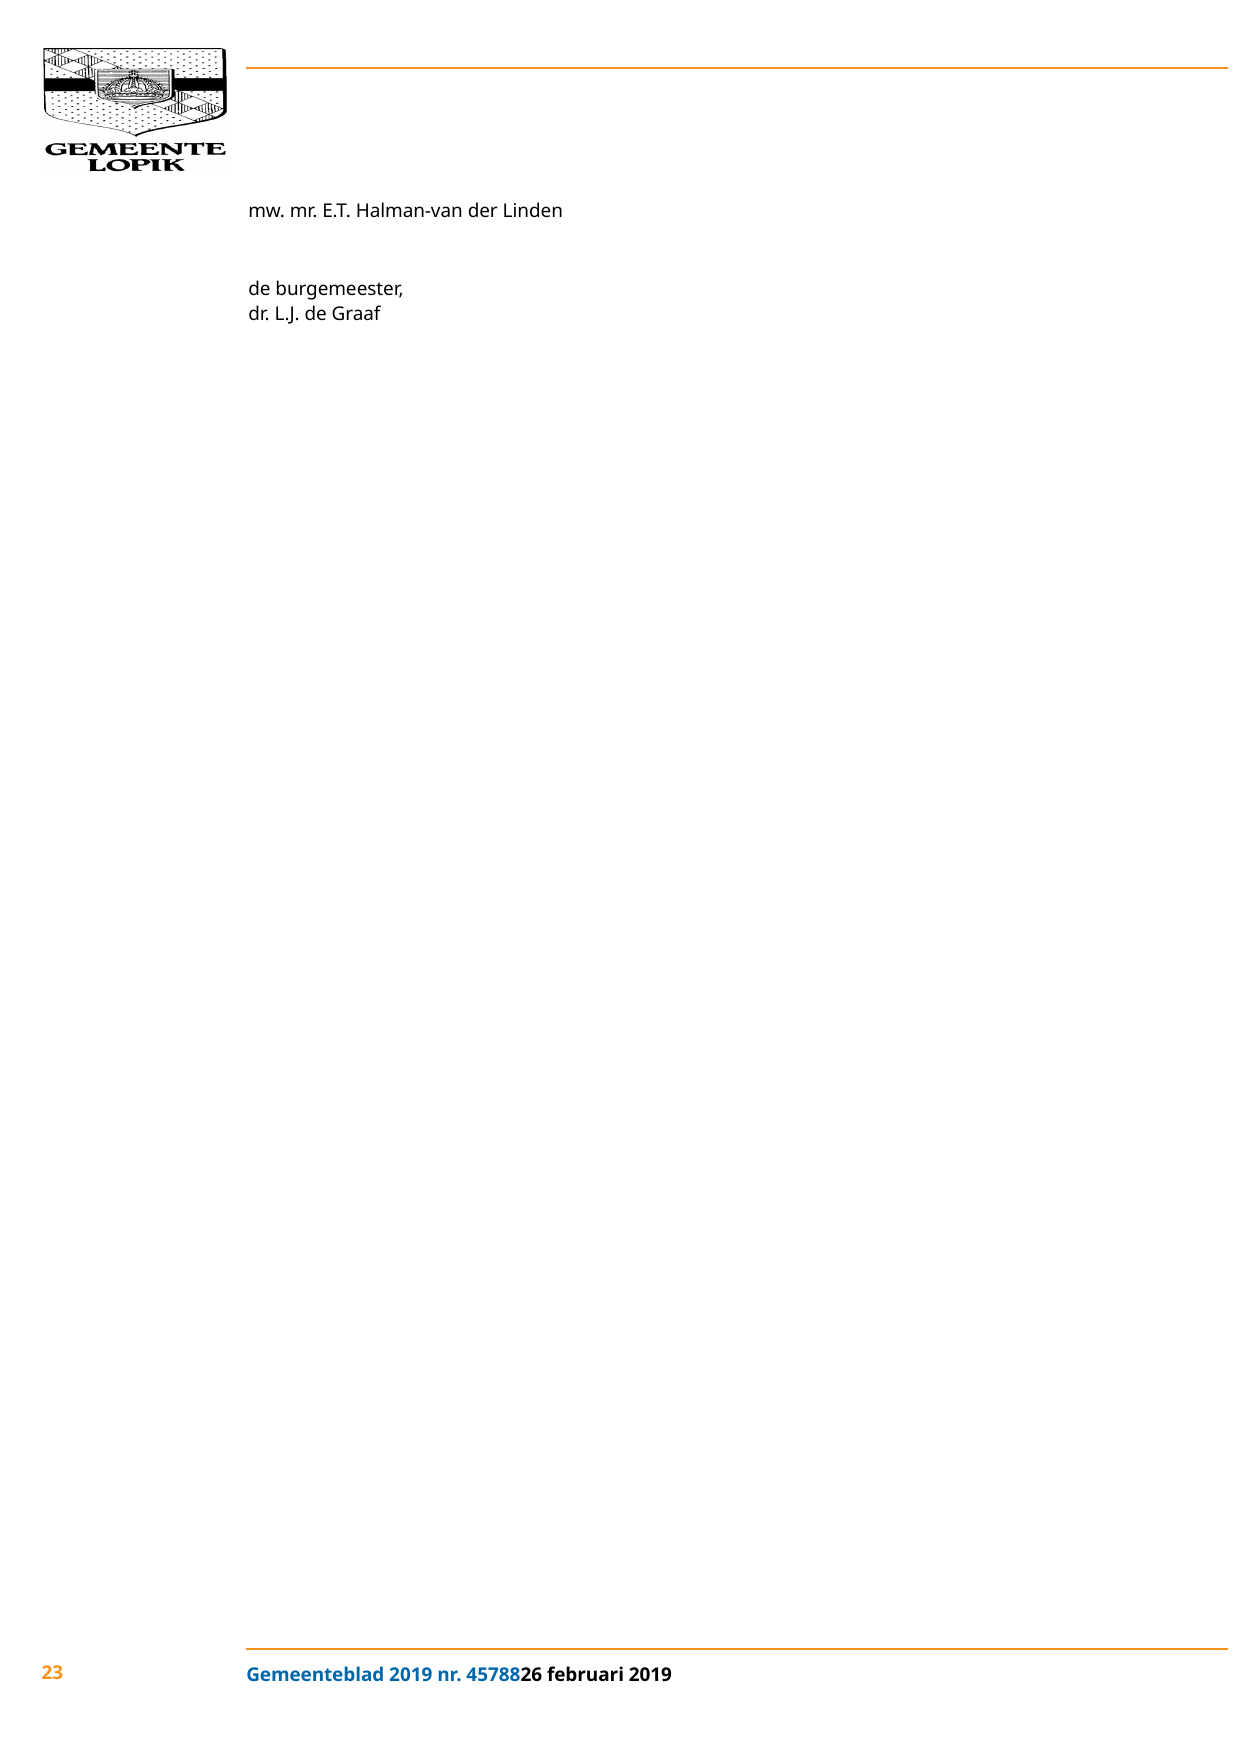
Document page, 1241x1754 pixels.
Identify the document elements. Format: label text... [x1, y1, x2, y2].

picture [41, 47, 231, 172]
text de burgemeester, [248, 275, 1152, 301]
text mw. mr. E.T. Halman-van der Linden [248, 198, 1152, 223]
text dr. L.J. de Graaf [248, 301, 1152, 326]
